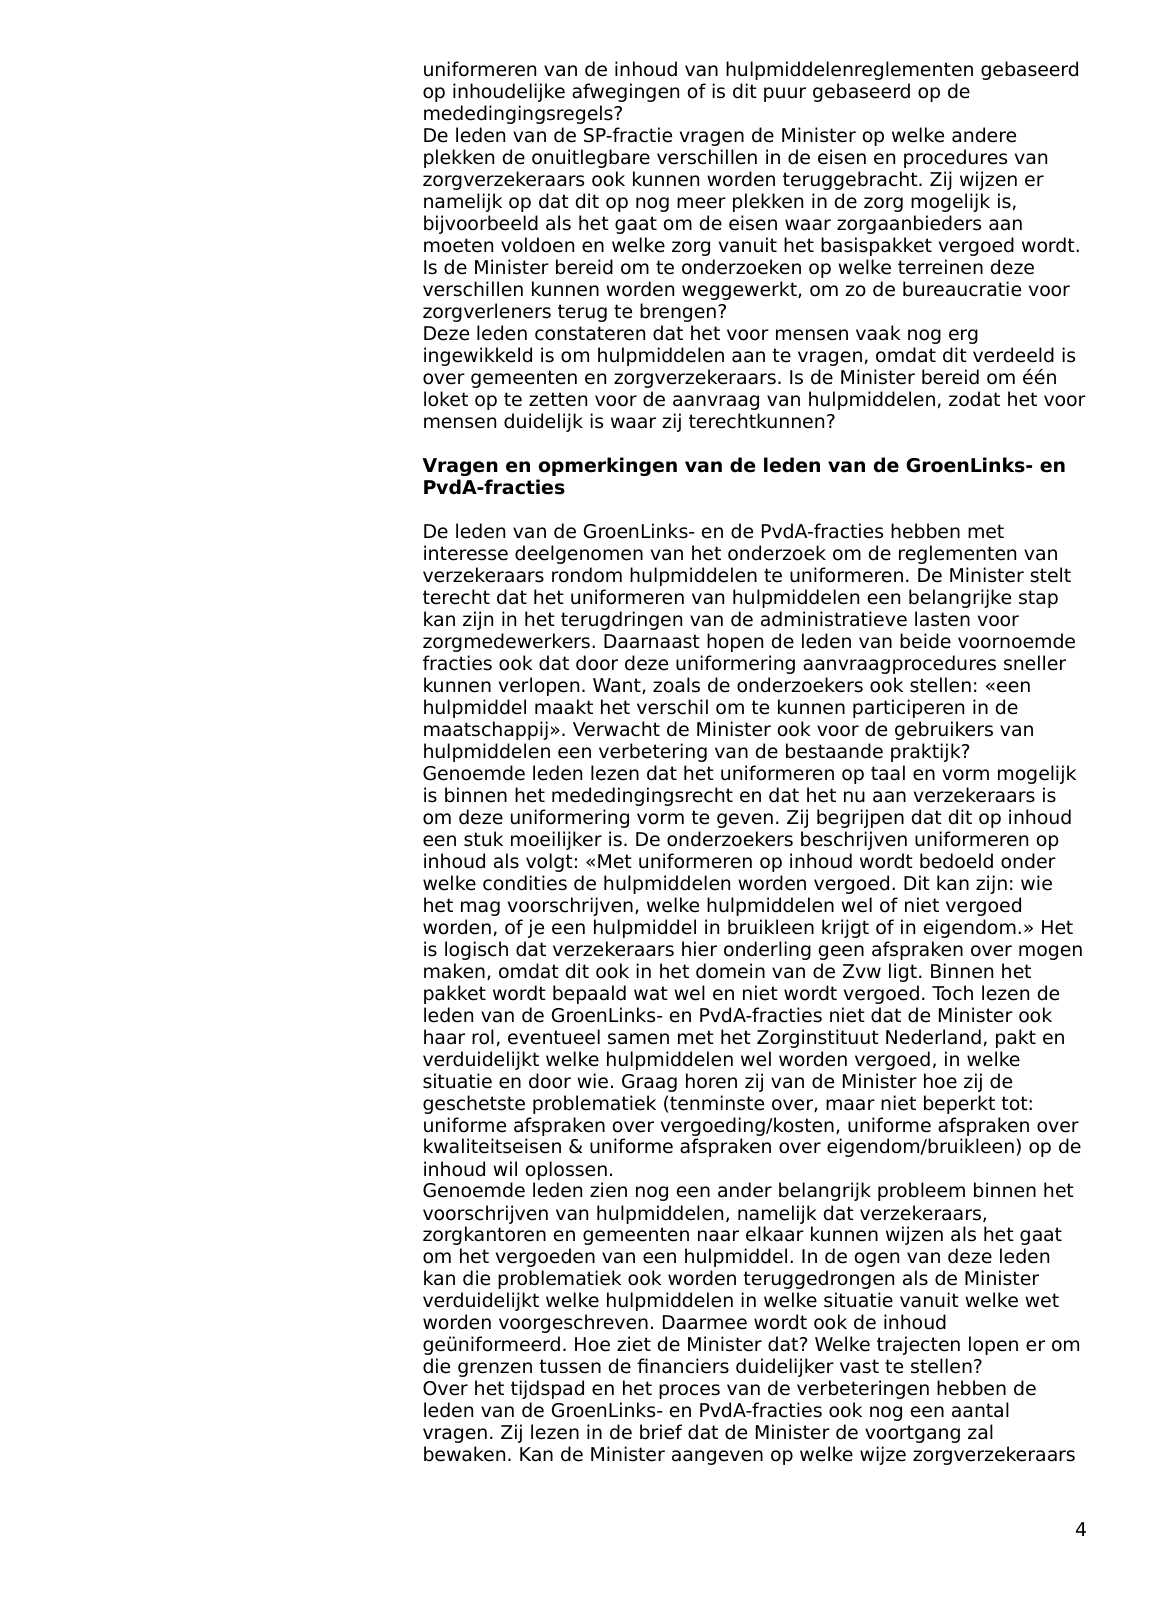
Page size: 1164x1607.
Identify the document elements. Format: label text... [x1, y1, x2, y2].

subtitle Vragen en opmerkingen van de leden van de GroenLinks- en PvdA-fracties [422, 455, 1087, 499]
text uniformeren van de inhoud van hulpmiddelenreglementen gebaseerd op inhoudelijke afwegingen of is dit puur gebaseerd op de mededingingsregels? [422, 59, 1087, 125]
text Genoemde leden lezen dat het uniformeren op taal en vorm mogelijk is binnen het mededingingsrecht en dat het nu aan verzekeraars is om deze uniformering vorm te geven. Zij begrijpen dat dit op inhoud een stuk moeilijker is. De onderzoekers beschrijven uniformeren op inhoud als volgt: «Met uniformeren op inhoud wordt bedoeld onder welke condities de hulpmiddelen worden vergoed. Dit kan zijn: wie het mag voorschrijven, welke hulpmiddelen wel of niet vergoed worden, of je een hulpmiddel in bruikleen krijgt of in eigendom.» Het is logisch dat verzekeraars hier onderling geen afspraken over mogen maken, omdat dit ook in het domein van de Zvw ligt. Binnen het pakket wordt bepaald wat wel en niet wordt vergoed. Toch lezen de leden van de GroenLinks- en PvdA-fracties niet dat de Minister ook haar rol, eventueel samen met het Zorginstituut Nederland, pakt en verduidelijkt welke hulpmiddelen wel worden vergoed, in welke situatie en door wie. Graag horen zij van de Minister hoe zij de geschetste problematiek (tenminste over, maar niet beperkt tot: uniforme afspraken over vergoeding/kosten, uniforme afspraken over kwaliteitseisen & uniforme afspraken over eigendom/bruikleen) op de inhoud wil oplossen. [422, 763, 1087, 1180]
text De leden van de SP-fractie vragen de Minister op welke andere plekken de onuitlegbare verschillen in de eisen en procedures van zorgverzekeraars ook kunnen worden teruggebracht. Zij wijzen er namelijk op dat dit op nog meer plekken in de zorg mogelijk is, bijvoorbeeld als het gaat om de eisen waar zorgaanbieders aan moeten voldoen en welke zorg vanuit het basispakket vergoed wordt. Is de Minister bereid om te onderzoeken op welke terreinen deze verschillen kunnen worden weggewerkt, om zo de bureaucratie voor zorgverleners terug te brengen? [422, 125, 1087, 323]
text Deze leden constateren dat het voor mensen vaak nog erg ingewikkeld is om hulpmiddelen aan te vragen, omdat dit verdeeld is over gemeenten en zorgverzekeraars. Is de Minister bereid om één loket op te zetten voor de aanvraag van hulpmiddelen, zodat het voor mensen duidelijk is waar zij terechtkunnen? [422, 323, 1087, 433]
text De leden van de GroenLinks- en de PvdA-fracties hebben met interesse deelgenomen van het onderzoek om de reglementen van verzekeraars rondom hulpmiddelen te uniformeren. De Minister stelt terecht dat het uniformeren van hulpmiddelen een belangrijke stap kan zijn in het terugdringen van de administratieve lasten voor zorgmedewerkers. Daarnaast hopen de leden van beide voornoemde fracties ook dat door deze uniformering aanvraagprocedures sneller kunnen verlopen. Want, zoals de onderzoekers ook stellen: «een hulpmiddel maakt het verschil om te kunnen participeren in de maatschappij». Verwacht de Minister ook voor de gebruikers van hulpmiddelen een verbetering van de bestaande praktijk? [422, 521, 1087, 763]
text Over het tijdspad en het proces van de verbeteringen hebben de leden van de GroenLinks- en PvdA-fracties ook nog een aantal vragen. Zij lezen in de brief dat de Minister de voortgang zal bewaken. Kan de Minister aangeven op welke wijze zorgverzekeraars [422, 1378, 1087, 1466]
text Genoemde leden zien nog een ander belangrijk probleem binnen het voorschrijven van hulpmiddelen, namelijk dat verzekeraars, zorgkantoren en gemeenten naar elkaar kunnen wijzen als het gaat om het vergoeden van een hulpmiddel. In de ogen van deze leden kan die problematiek ook worden teruggedrongen als de Minister verduidelijkt welke hulpmiddelen in welke situatie vanuit welke wet worden voorgeschreven. Daarmee wordt ook de inhoud geüniformeerd. Hoe ziet de Minister dat? Welke trajecten lopen er om die grenzen tussen de financiers duidelijker vast te stellen? [422, 1180, 1087, 1378]
